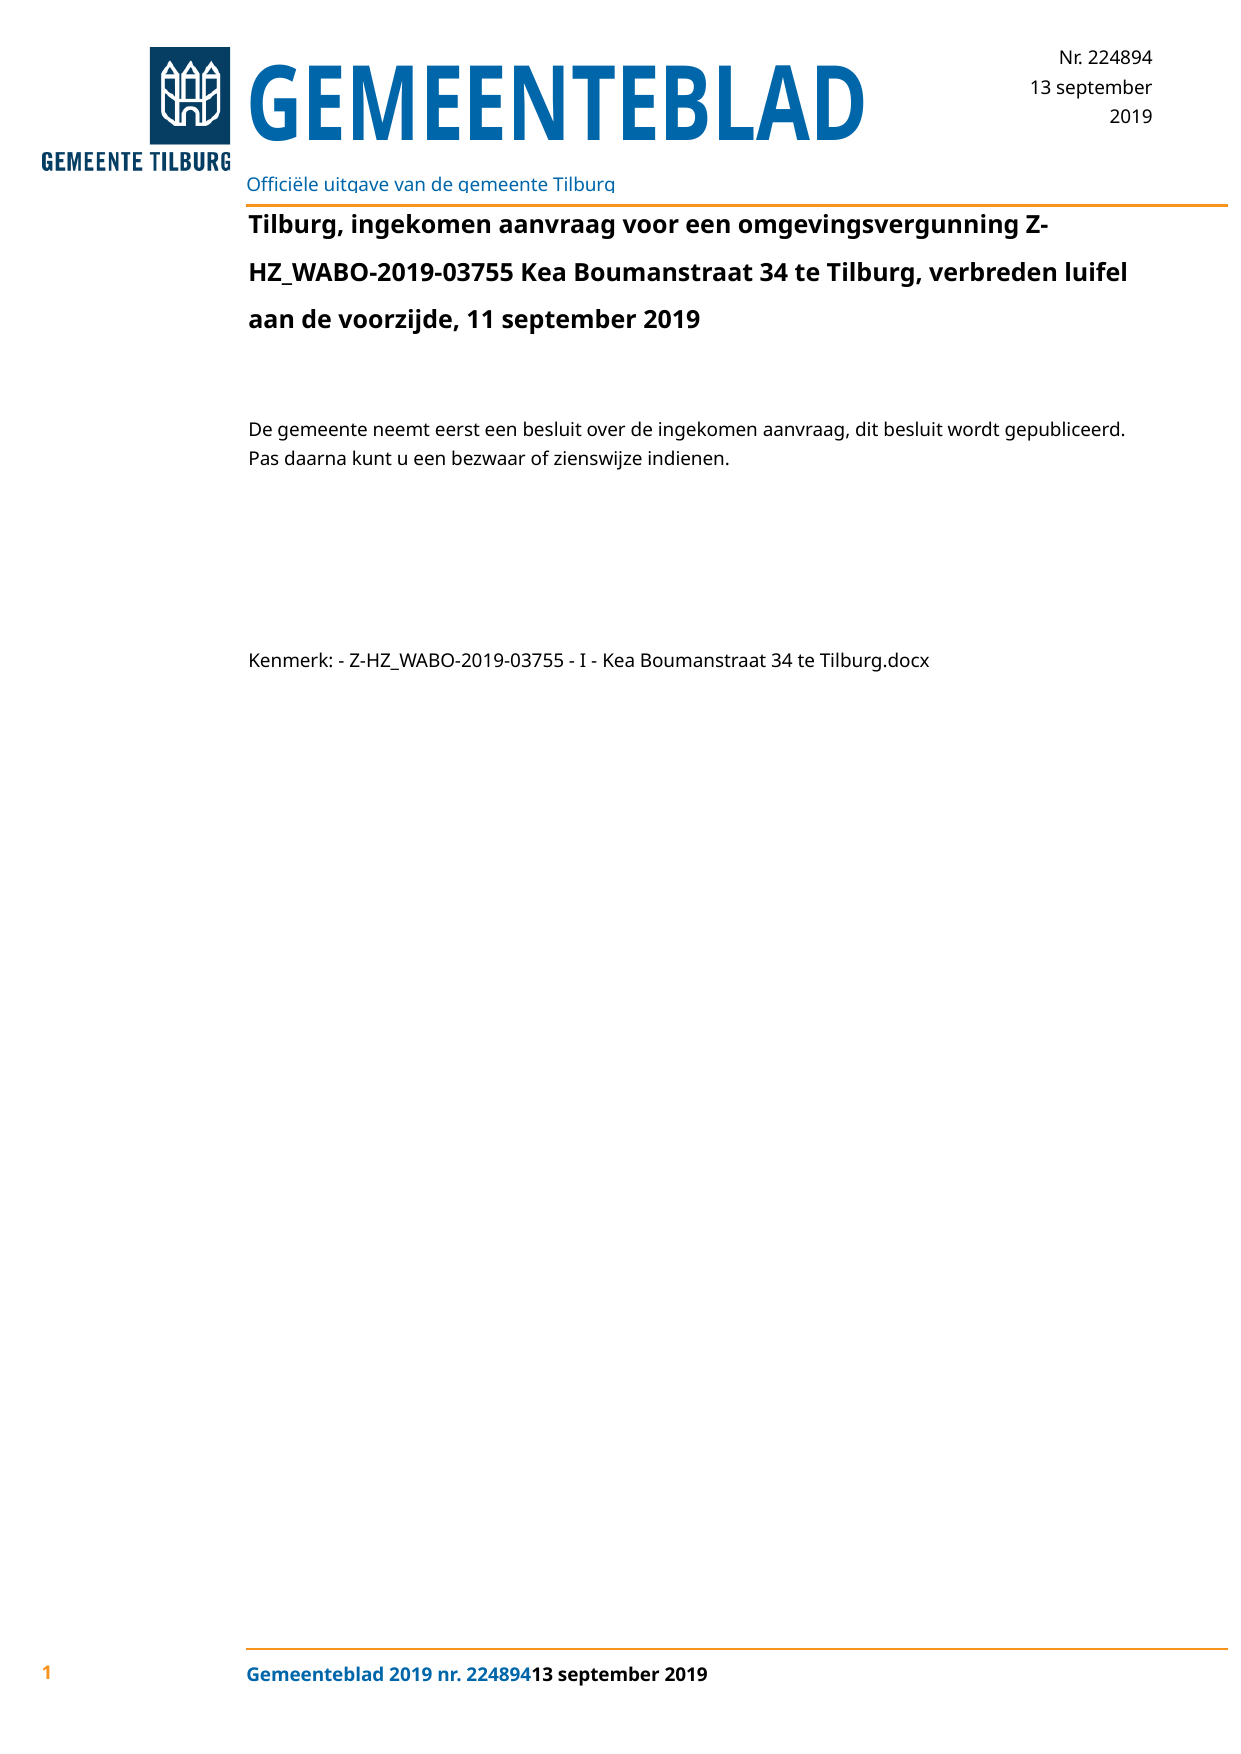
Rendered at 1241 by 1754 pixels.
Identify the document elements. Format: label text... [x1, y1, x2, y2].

text Kenmerk: - Z-HZ_WABO-2019-03755 - I - Kea Boumanstraat 34 te Tilburg.docx [248, 647, 1152, 673]
picture [41, 47, 231, 172]
text Tilburg, ingekomen aanvraag voor een omgevingsvergunning Z-HZ_WABO-2019-03755 Kea Boumanstraat 34 te Tilburg, verbreden luifel aan de voorzijde, 11 september 2019 [248, 207, 1152, 336]
text De gemeente neemt eerst een besluit over de ingekomen aanvraag, dit besluit wordt gepubliceerd. Pas daarna kunt u een bezwaar of zienswijze indienen. [248, 416, 1152, 471]
